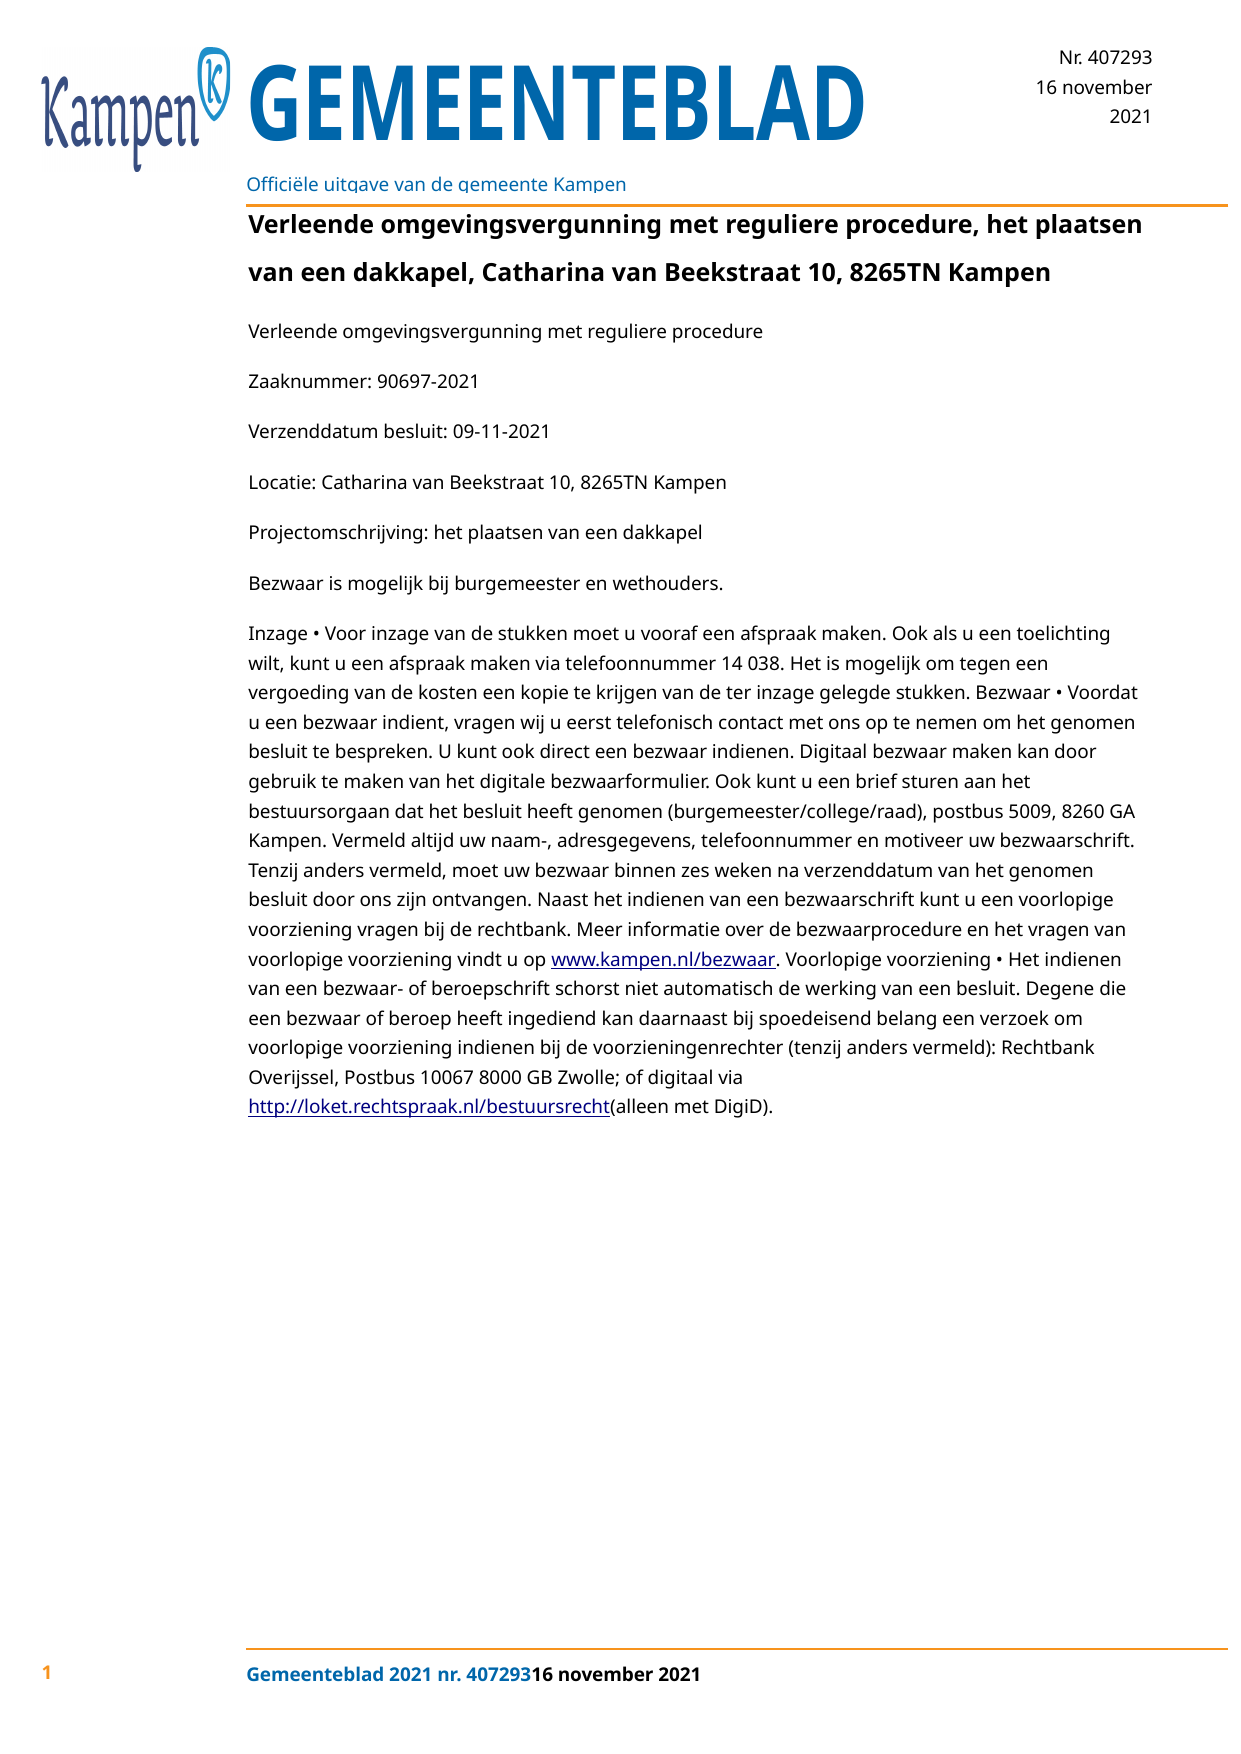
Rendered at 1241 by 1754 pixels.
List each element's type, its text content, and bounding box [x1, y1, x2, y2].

text Projectomschrijving: het plaatsen van een dakkapel [248, 519, 1152, 545]
text Verleende omgevingsvergunning met reguliere procedure [248, 318, 1152, 344]
text Verleende omgevingsvergunning met reguliere procedure, het plaatsen van een dakkapel, Catharina van Beekstraat 10, 8265TN Kampen [248, 207, 1152, 288]
picture [41, 47, 231, 172]
text Verzenddatum besluit: 09-11-2021 [248, 419, 1152, 444]
text Bezwaar is mogelijk bij burgemeester en wethouders. [248, 570, 1152, 596]
text Locatie: Catharina van Beekstraat 10, 8265TN Kampen [248, 469, 1152, 495]
text Zaaknummer: 90697-2021 [248, 368, 1152, 394]
text Inzage • Voor inzage van de stukken moet u vooraf een afspraak maken. Ook als u een toelichting wilt, kunt u een afspraak maken via telefoonnummer 14 038. Het is mogelijk om tegen een vergoeding van de kosten een kopie te krijgen van de ter inzage gelegde stukken. Bezwaar • Voordat u een bezwaar indient, vragen wij u eerst telefonisch contact met ons op te nemen om het genomen besluit te bespreken. U kunt ook direct een bezwaar indienen. Digitaal bezwaar maken kan door gebruik te maken van het digitale bezwaarformulier. Ook kunt u een brief sturen aan het bestuursorgaan dat het besluit heeft genomen (burgemeester/college/raad), postbus 5009, 8260 GA Kampen. Vermeld altijd uw naam-, adresgegevens, telefoonnummer en motiveer uw bezwaarschrift. Tenzij anders vermeld, moet uw bezwaar binnen zes weken na verzenddatum van het genomen besluit door ons zijn ontvangen. Naast het indienen van een bezwaarschrift kunt u een voorlopige voorziening vragen bij de rechtbank. Meer informatie over de bezwaarprocedure en het vragen van voorlopige voorziening vindt u op www.kampen.nl/bezwaar. Voorlopige voorziening • Het indienen van een bezwaar- of beroepschrift schorst niet automatisch de werking van een besluit. Degene die een bezwaar of beroep heeft ingediend kan daarnaast bij spoedeisend belang een verzoek om voorlopige voorziening indienen bij de voorzieningenrechter (tenzij anders vermeld): Rechtbank Overijssel, Postbus 10067 8000 GB Zwolle; of digitaal via http://loket.rechtspraak.nl/bestuursrecht(alleen met DigiD). [248, 620, 1152, 1119]
